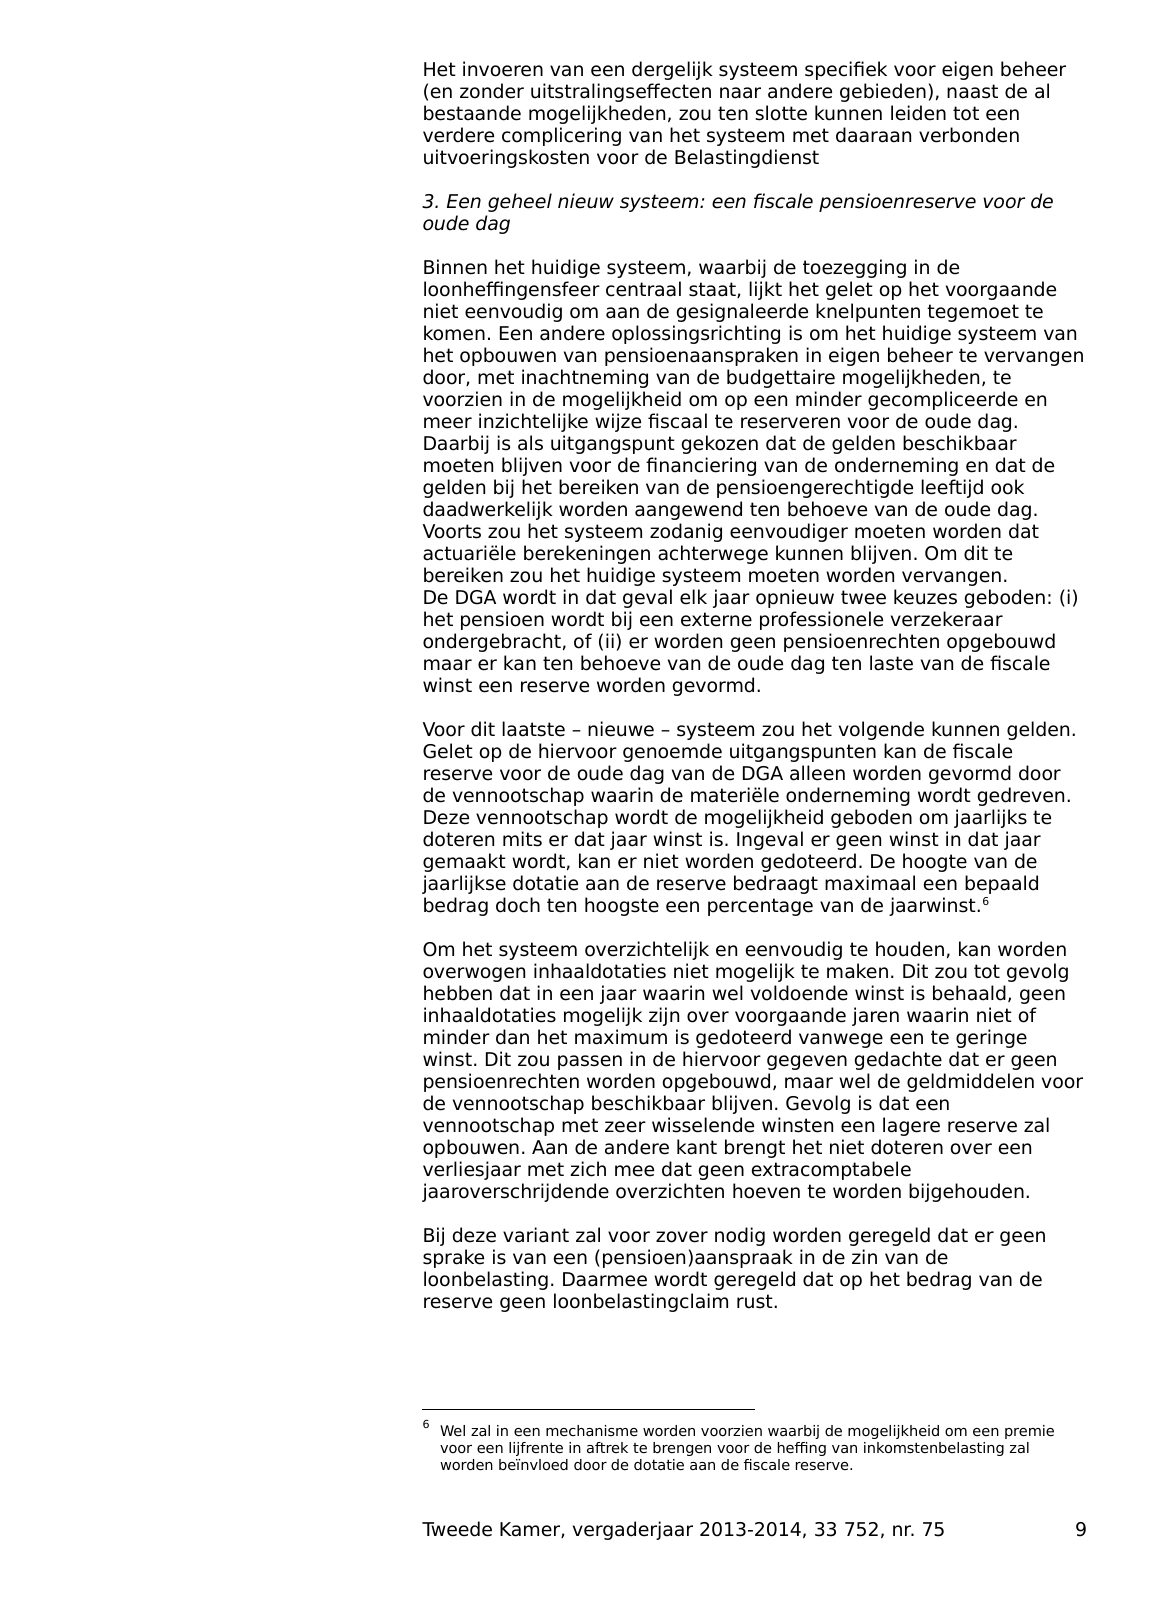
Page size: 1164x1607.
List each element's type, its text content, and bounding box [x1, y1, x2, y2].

subtitle 3. Een geheel nieuw systeem: een fiscale pensioenreserve voor de oude dag [422, 191, 1087, 235]
text Om het systeem overzichtelijk en eenvoudig te houden, kan worden overwogen inhaaldotaties niet mogelijk te maken. Dit zou tot gevolg hebben dat in een jaar waarin wel voldoende winst is behaald, geen inhaaldotaties mogelijk zijn over voorgaande jaren waarin niet of minder dan het maximum is gedoteerd vanwege een te geringe winst. Dit zou passen in de hiervoor gegeven gedachte dat er geen pensioenrechten worden opgebouwd, maar wel de geldmiddelen voor de vennootschap beschikbaar blijven. Gevolg is dat een vennootschap met zeer wisselende winsten een lagere reserve zal opbouwen. Aan de andere kant brengt het niet doteren over een verliesjaar met zich mee dat geen extracomptabele jaaroverschrijdende overzichten hoeven te worden bijgehouden. [422, 939, 1087, 1203]
text De DGA wordt in dat geval elk jaar opnieuw twee keuzes geboden: (i) het pensioen wordt bij een externe professionele verzekeraar ondergebracht, of (ii) er worden geen pensioenrechten opgebouwd maar er kan ten behoeve van de oude dag ten laste van de fiscale winst een reserve worden gevormd. [422, 587, 1087, 697]
text Binnen het huidige systeem, waarbij de toezegging in de loonheffingensfeer centraal staat, lijkt het gelet op het voorgaande niet eenvoudig om aan de gesignaleerde knelpunten tegemoet te komen. Een andere oplossingsrichting is om het huidige systeem van het opbouwen van pensioenaanspraken in eigen beheer te vervangen door, met inachtneming van de budgettaire mogelijkheden, te voorzien in de mogelijkheid om op een minder gecompliceerde en meer inzichtelijke wijze fiscaal te reserveren voor de oude dag. Daarbij is als uitgangspunt gekozen dat de gelden beschikbaar moeten blijven voor de financiering van de onderneming en dat de gelden bij het bereiken van de pensioengerechtigde leeftijd ook daadwerkelijk worden aangewend ten behoeve van de oude dag. Voorts zou het systeem zodanig eenvoudiger moeten worden dat actuariële berekeningen achterwege kunnen blijven. Om dit te bereiken zou het huidige systeem moeten worden vervangen. [422, 257, 1087, 587]
text Voor dit laatste – nieuwe – systeem zou het volgende kunnen gelden. Gelet op de hiervoor genoemde uitgangspunten kan de fiscale reserve voor de oude dag van de DGA alleen worden gevormd door de vennootschap waarin de materiële onderneming wordt gedreven. Deze vennootschap wordt de mogelijkheid geboden om jaarlijks te doteren mits er dat jaar winst is. Ingeval er geen winst in dat jaar gemaakt wordt, kan er niet worden gedoteerd. De hoogte van de jaarlijkse dotatie aan de reserve bedraagt maximaal een bepaald bedrag doch ten hoogste een percentage van de jaarwinst. [422, 719, 1087, 917]
text Bij deze variant zal voor zover nodig worden geregeld dat er geen sprake is van een (pensioen)aanspraak in de zin van de loonbelasting. Daarmee wordt geregeld dat op het bedrag van de reserve geen loonbelastingclaim rust. [422, 1225, 1087, 1313]
text Het invoeren van een dergelijk systeem specifiek voor eigen beheer (en zonder uitstralingseffecten naar andere gebieden), naast de al bestaande mogelijkheden, zou ten slotte kunnen leiden tot een verdere complicering van het systeem met daaraan verbonden uitvoeringskosten voor de Belastingdienst [422, 59, 1087, 169]
text Wel zal in een mechanisme worden voorzien waarbij de mogelijkheid om een premie voor een lijfrente in aftrek te brengen voor de heffing van inkomstenbelasting zal worden beïnvloed door de dotatie aan de fiscale reserve. [422, 1418, 1087, 1474]
